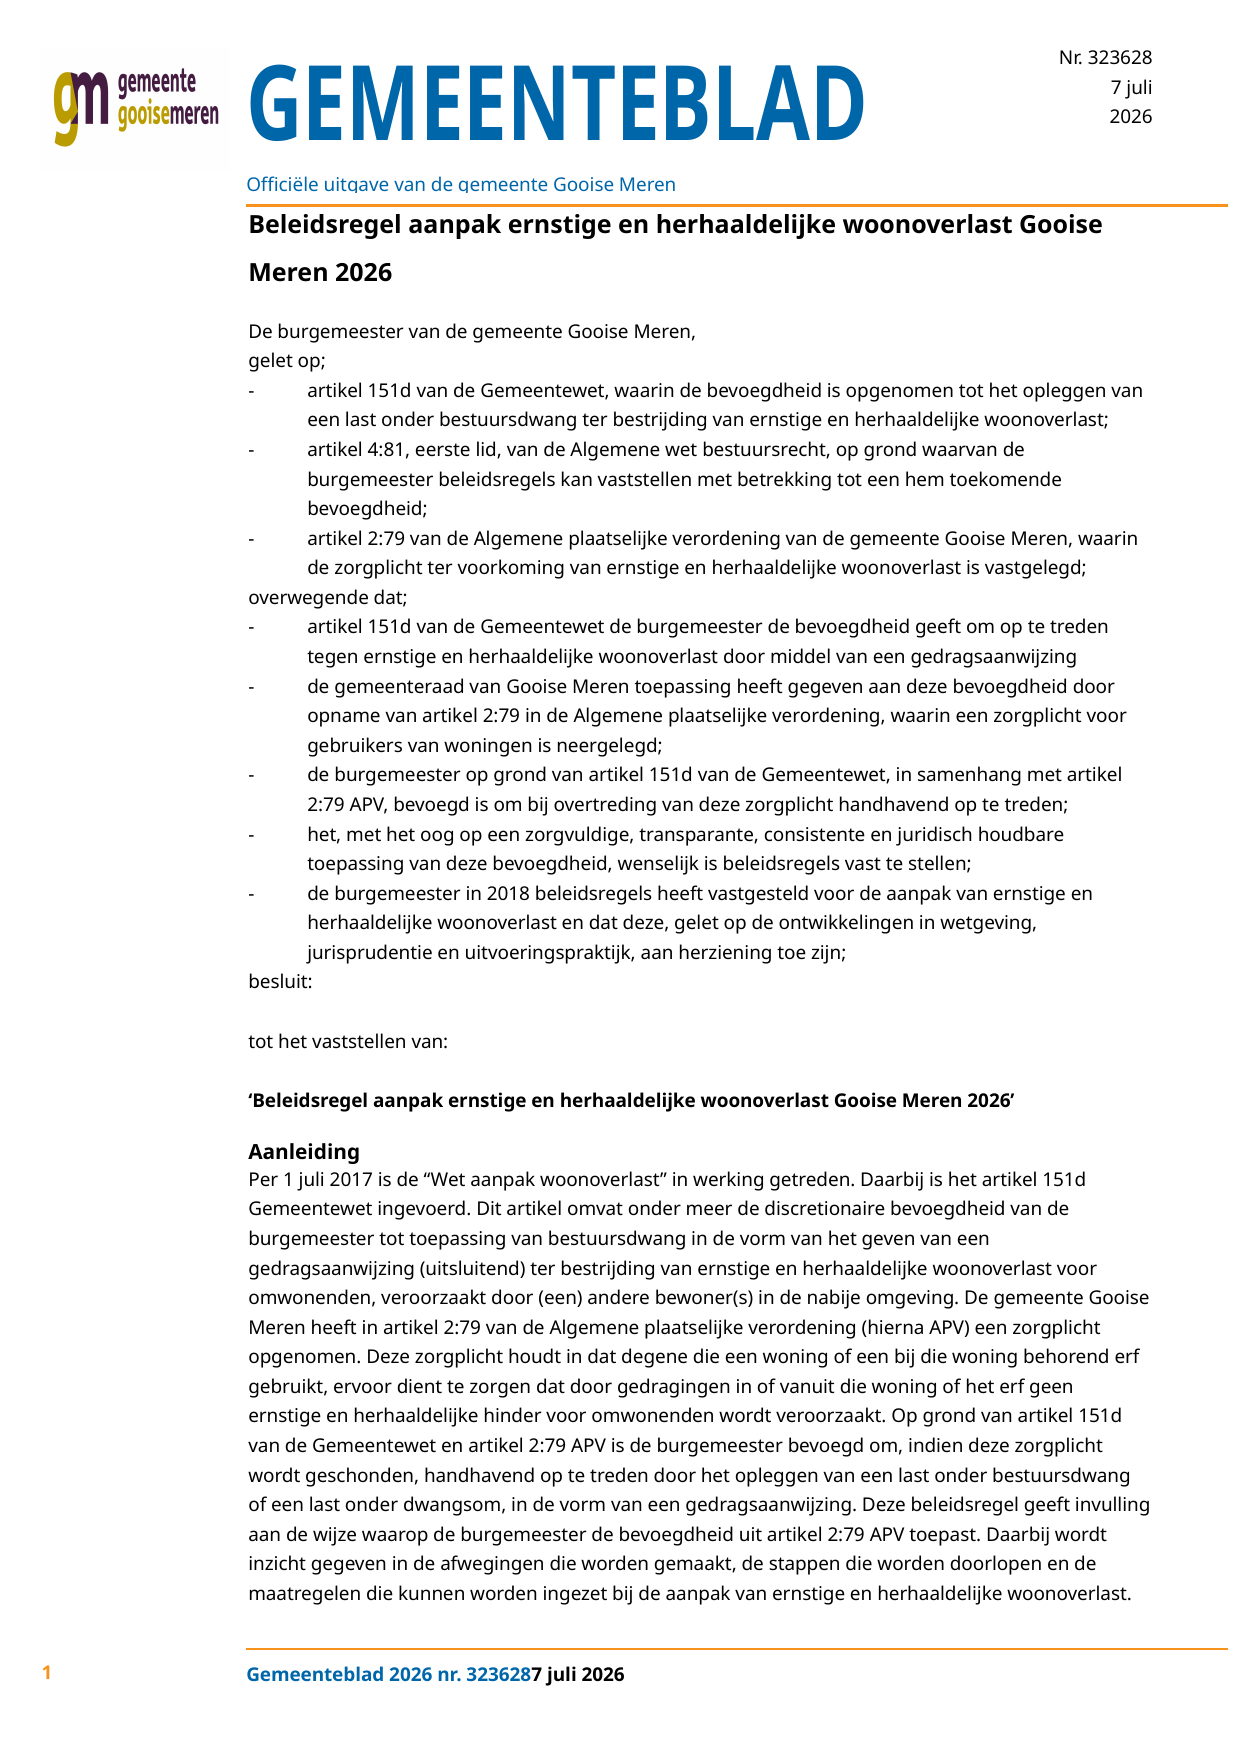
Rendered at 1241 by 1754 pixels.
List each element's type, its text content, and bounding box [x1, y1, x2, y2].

picture [41, 47, 231, 172]
text overwegende dat; [248, 584, 1152, 610]
text ‘Beleidsregel aanpak ernstige en herhaaldelijke woonoverlast Gooise Meren 2026’ [248, 1087, 1152, 1113]
list artikel 2:79 van de Algemene plaatselijke verordening van de gemeente Gooise Meren, waarin de zorgplicht ter voorkoming van ernstige en herhaaldelijke woonoverlast is vastgelegd; [248, 525, 1152, 580]
list de burgemeester op grond van artikel 151d van de Gemeentewet, in samenhang met artikel 2:79 APV, bevoegd is om bij overtreding van deze zorgplicht handhavend op te treden; [248, 762, 1152, 817]
text besluit: [248, 969, 1152, 994]
list artikel 4:81, eerste lid, van de Algemene wet bestuursrecht, op grond waarvan de burgemeester beleidsregels kan vaststellen met betrekking tot een hem toekomende bevoegdheid; [248, 436, 1152, 521]
list de burgemeester in 2018 beleidsregels heeft vastgesteld voor de aanpak van ernstige en herhaaldelijke woonoverlast en dat deze, gelet op de ontwikkelingen in wetgeving, jurisprudentie en uitvoeringspraktijk, aan herziening toe zijn; [248, 880, 1152, 965]
list artikel 151d van de Gemeentewet de burgemeester de bevoegdheid geeft om op te treden tegen ernstige en herhaaldelijke woonoverlast door middel van een gedragsaanwijzing [248, 614, 1152, 669]
text tot het vaststellen van: [248, 1028, 1152, 1054]
text Per 1 juli 2017 is de “Wet aanpak woonoverlast” in werking getreden. Daarbij is het artikel 151d Gemeentewet ingevoerd. Dit artikel omvat onder meer de discretionaire bevoegdheid van de burgemeester tot toepassing van bestuursdwang in de vorm van het geven van een gedragsaanwijzing (uitsluitend) ter bestrijding van ernstige en herhaaldelijke woonoverlast voor omwonenden, veroorzaakt door (een) andere bewoner(s) in de nabije omgeving. De gemeente Gooise Meren heeft in artikel 2:79 van de Algemene plaatselijke verordening (hierna APV) een zorgplicht opgenomen. Deze zorgplicht houdt in dat degene die een woning of een bij die woning behorend erf gebruikt, ervoor dient te zorgen dat door gedragingen in of vanuit die woning of het erf geen ernstige en herhaaldelijke hinder voor omwonenden wordt veroorzaakt. Op grond van artikel 151d van de Gemeentewet en artikel 2:79 APV is de burgemeester bevoegd om, indien deze zorgplicht wordt geschonden, handhavend op te treden door het opleggen van een last onder bestuursdwang of een last onder dwangsom, in de vorm van een gedragsaanwijzing. Deze beleidsregel geeft invulling aan de wijze waarop de burgemeester de bevoegdheid uit artikel 2:79 APV toepast. Daarbij wordt inzicht gegeven in de afwegingen die worden gemaakt, de stappen die worden doorlopen en de maatregelen die kunnen worden ingezet bij de aanpak van ernstige en herhaaldelijke woonoverlast. [248, 1166, 1152, 1606]
text Aanleiding [248, 1137, 1152, 1166]
list het, met het oog op een zorgvuldige, transparante, consistente en juridisch houdbare toepassing van deze bevoegdheid, wenselijk is beleidsregels vast te stellen; [248, 821, 1152, 876]
list artikel 151d van de Gemeentewet, waarin de bevoegdheid is opgenomen tot het opleggen van een last onder bestuursdwang ter bestrijding van ernstige en herhaaldelijke woonoverlast; [248, 377, 1152, 432]
list de gemeenteraad van Gooise Meren toepassing heeft gegeven aan deze bevoegdheid door opname van artikel 2:79 in de Algemene plaatselijke verordening, waarin een zorgplicht voor gebruikers van woningen is neergelegd; [248, 673, 1152, 758]
text De burgemeester van de gemeente Gooise Meren, [248, 318, 1152, 344]
text Beleidsregel aanpak ernstige en herhaaldelijke woonoverlast Gooise Meren 2026 [248, 207, 1152, 288]
text gelet op; [248, 347, 1152, 373]
